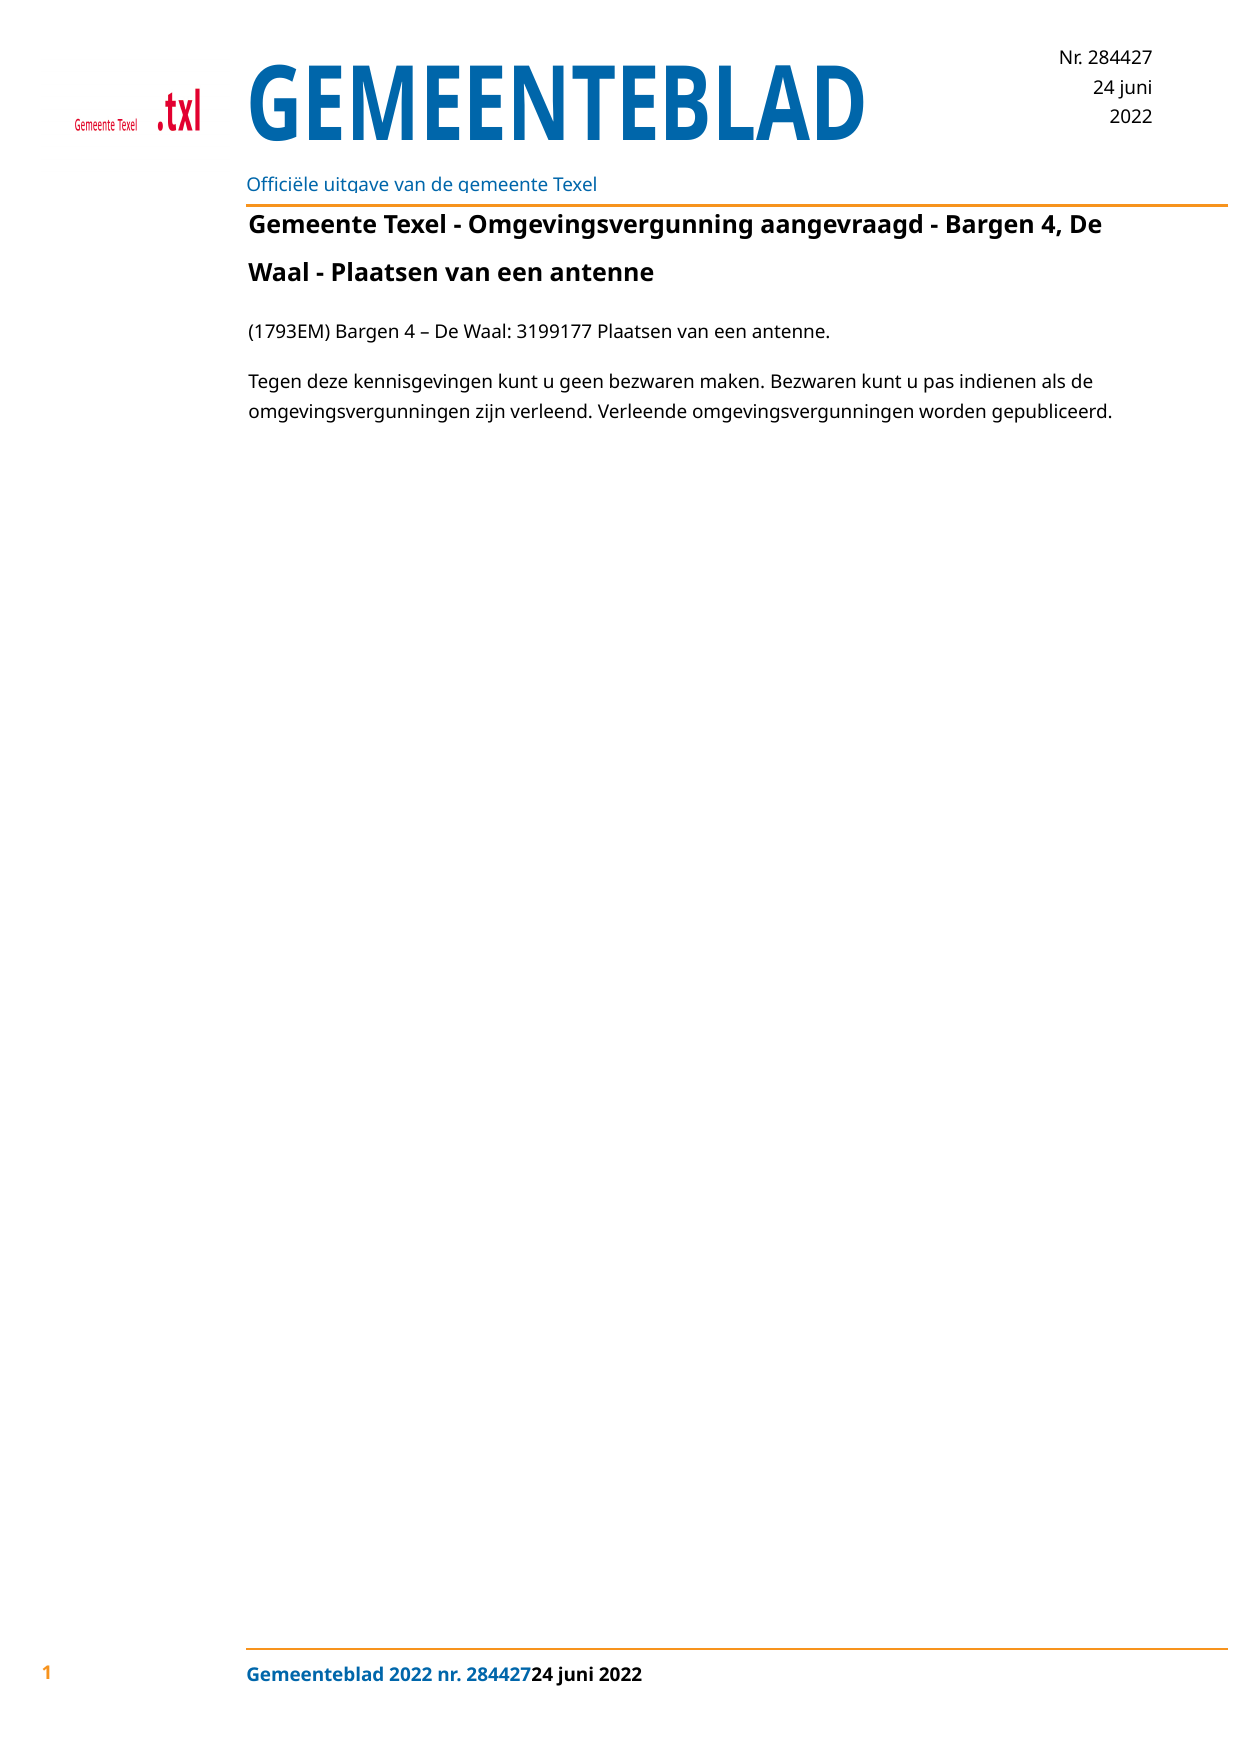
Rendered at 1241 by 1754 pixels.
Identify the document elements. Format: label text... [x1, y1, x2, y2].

text Gemeente Texel - Omgevingsvergunning aangevraagd - Bargen 4, De Waal - Plaatsen van een antenne [248, 207, 1152, 288]
picture [41, 47, 231, 172]
text Tegen deze kennisgevingen kunt u geen bezwaren maken. Bezwaren kunt u pas indienen als de omgevingsvergunningen zijn verleend. Verleende omgevingsvergunningen worden gepubliceerd. [248, 368, 1152, 424]
text (1793EM) Bargen 4 – De Waal: 3199177 Plaatsen van een antenne. [248, 318, 1152, 344]
